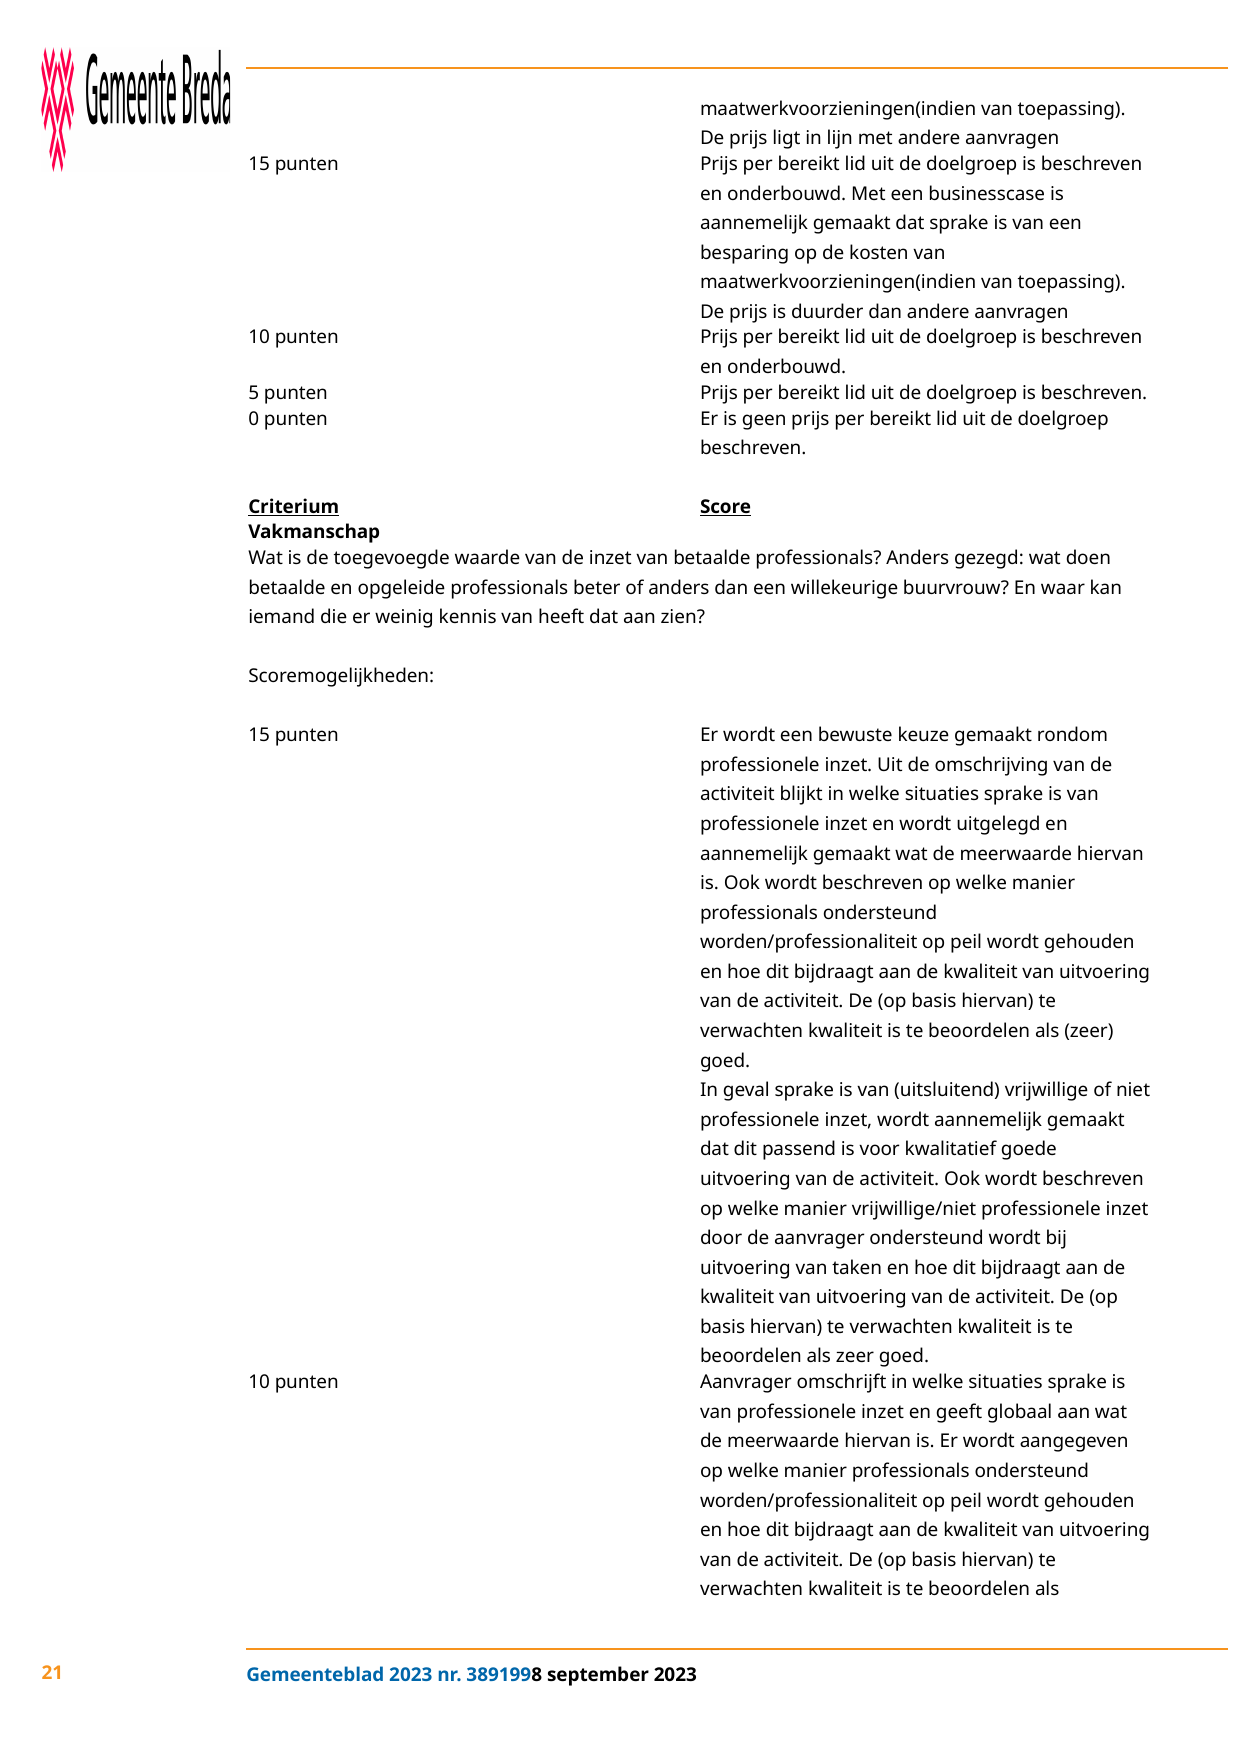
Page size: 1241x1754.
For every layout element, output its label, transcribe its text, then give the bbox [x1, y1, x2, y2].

table_header Er wordt een bewuste keuze gemaakt rondom professionele inzet. Uit de omschrijving van de activiteit blijkt in welke situaties sprake is van professionele inzet en wordt uitgelegd en aannemelijk gemaakt wat de meerwaarde hiervan is. Ook wordt beschreven op welke manier professionals ondersteund worden/professionaliteit op peil wordt gehouden en hoe dit bijdraagt aan de kwaliteit van uitvoering van de activiteit. De (op basis hiervan) te verwachten kwaliteit is te beoordelen als (zeer) goed. In geval sprake is van (uitsluitend) vrijwillige of niet professionele inzet, wordt aannemelijk gemaakt dat dit passend is voor kwalitatief goede uitvoering van de activiteit. Ook wordt beschreven op welke manier vrijwillige/niet professionele inzet door de aanvrager ondersteund wordt bij uitvoering van taken en hoe dit bijdraagt aan de kwaliteit van uitvoering van de activiteit. De (op basis hiervan) te verwachten kwaliteit is te beoordelen als zeer goed. [700, 721, 1152, 1368]
table_cell Aanvrager omschrijft in welke situaties sprake is van professionele inzet en geeft globaal aan wat de meerwaarde hiervan is. Er wordt aangegeven op welke manier professionals ondersteund worden/professionaliteit op peil wordt gehouden en hoe dit bijdraagt aan de kwaliteit van uitvoering van de activiteit. De (op basis hiervan) te verwachten kwaliteit is te beoordelen als [700, 1369, 1152, 1601]
picture [41, 47, 231, 172]
table_header Criterium [248, 493, 700, 519]
table_header maatwerkvoorzieningen(indien van toepassing). De prijs ligt in lijn met andere aanvragen [700, 95, 1152, 150]
table_cell 15 punten [248, 150, 700, 324]
table_cell Prijs per bereikt lid uit de doelgroep is beschreven en onderbouwd. Met een businesscase is aannemelijk gemaakt dat sprake is van een besparing op de kosten van maatwerkvoorzieningen(indien van toepassing). De prijs is duurder dan andere aanvragen [700, 150, 1152, 324]
table_cell 10 punten [248, 324, 700, 379]
table_cell [700, 519, 1152, 544]
table_header Score [700, 493, 1152, 519]
text Scoremogelijkheden: [248, 662, 1152, 688]
table_cell Prijs per bereikt lid uit de doelgroep is beschreven en onderbouwd. [700, 324, 1152, 379]
table_header 15 punten [248, 721, 700, 1368]
table_cell Prijs per bereikt lid uit de doelgroep is beschreven. [700, 379, 1152, 405]
table_cell Er is geen prijs per bereikt lid uit de doelgroep beschreven. [700, 405, 1152, 460]
table_cell 0 punten [248, 405, 700, 460]
table_cell Wat is de toegevoegde waarde van de inzet van betaalde professionals? Anders gezegd: wat doen betaalde en opgeleide professionals beter of anders dan een willekeurige buurvrouw? En waar kan iemand die er weinig kennis van heeft dat aan zien? [248, 545, 1152, 629]
table_cell Vakmanschap [248, 519, 700, 544]
table_header [248, 95, 700, 150]
table_cell 5 punten [248, 379, 700, 405]
table_cell 10 punten [248, 1369, 700, 1601]
